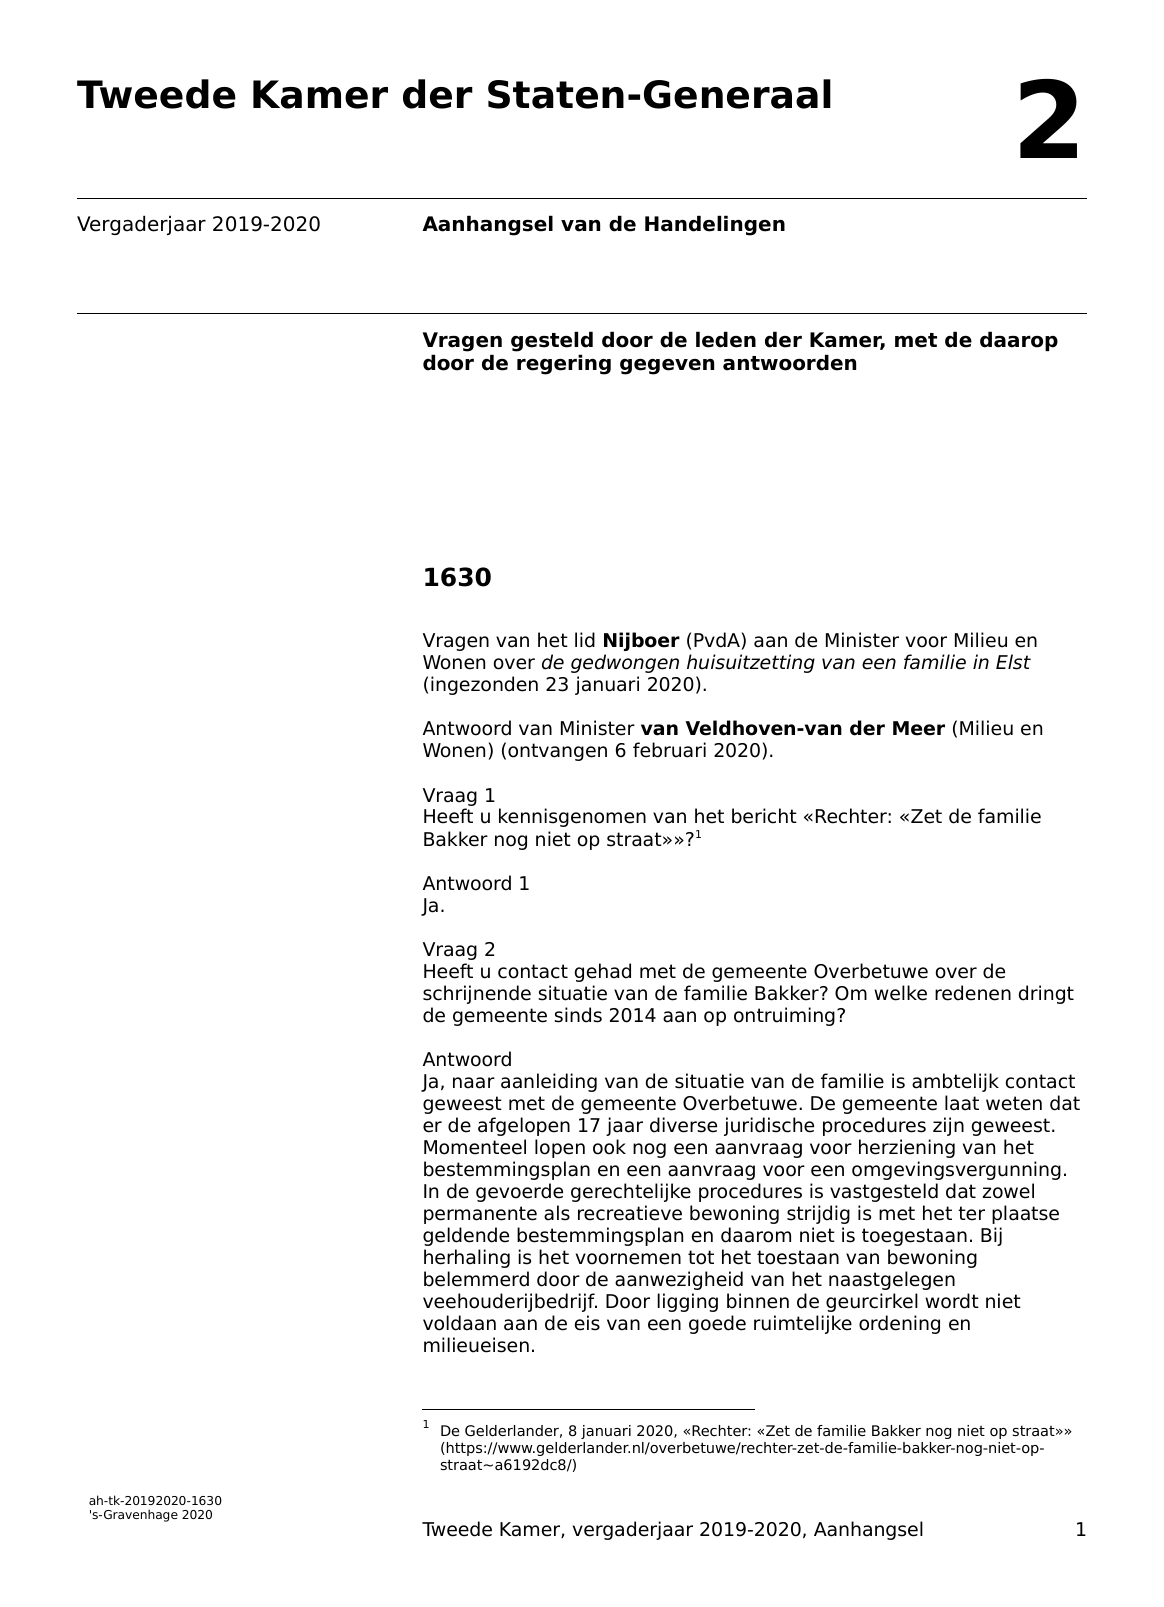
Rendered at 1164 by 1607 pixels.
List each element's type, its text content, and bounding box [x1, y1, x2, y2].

table_cell Vergaderjaar 2019-2020 [77, 199, 422, 313]
text 's-Gravenhage 2020 [88, 1508, 323, 1522]
text Vraag 1 [422, 784, 1087, 806]
text Ja. [422, 894, 1087, 917]
table_cell Vragen gesteld door de leden der Kamer, met de daarop door de regering gegeven antwoorden [422, 314, 1087, 375]
table_header Tweede Kamer der Staten-Generaal [77, 59, 886, 198]
text Heeft u contact gehad met de gemeente Overbetuwe over de schrijnende situatie van de familie Bakker? Om welke redenen dringt de gemeente sinds 2014 aan op ontruiming? [422, 961, 1087, 1027]
text De Gelderlander, 8 januari 2020, «Rechter: «Zet de familie Bakker nog niet op straat»» (https://www.gelderlander.nl/overbetuwe/rechter-zet-de-familie-bakker-nog-niet-op-straat~a6192dc8/) [422, 1418, 1087, 1474]
text Antwoord [422, 1049, 1087, 1071]
text 1630 [422, 563, 1087, 592]
text Vragen van het lid Nijboer (PvdA) aan de Minister voor Milieu en Wonen over de gedwongen huisuitzetting van een familie in Elst (ingezonden 23 januari 2020). [422, 630, 1087, 696]
text Vraag 2 [422, 939, 1087, 961]
text Antwoord 1 [422, 873, 1087, 894]
table_cell Aanhangsel van de Handelingen [422, 199, 1087, 313]
text ah-tk-20192020-1630 [88, 1494, 323, 1508]
table_cell [77, 314, 422, 375]
table_header 2 [886, 59, 1087, 198]
text Ja, naar aanleiding van de situatie van de familie is ambtelijk contact geweest met de gemeente Overbetuwe. De gemeente laat weten dat er de afgelopen 17 jaar diverse juridische procedures zijn geweest. Momenteel lopen ook nog een aanvraag voor herziening van het bestemmingsplan en een aanvraag voor een omgevingsvergunning. In de gevoerde gerechtelijke procedures is vastgesteld dat zowel permanente als recreatieve bewoning strijdig is met het ter plaatse geldende bestemmingsplan en daarom niet is toegestaan. Bij herhaling is het voornemen tot het toestaan van bewoning belemmerd door de aanwezigheid van het naastgelegen veehouderijbedrijf. Door ligging binnen de geurcirkel wordt niet voldaan aan de eis van een goede ruimtelijke ordening en milieueisen. [422, 1071, 1087, 1357]
text Heeft u kennisgenomen van het bericht «Rechter: «Zet de familie Bakker nog niet op straat»»? [422, 806, 1087, 850]
text Antwoord van Minister van Veldhoven-van der Meer (Milieu en Wonen) (ontvangen 6 februari 2020). [422, 718, 1087, 762]
